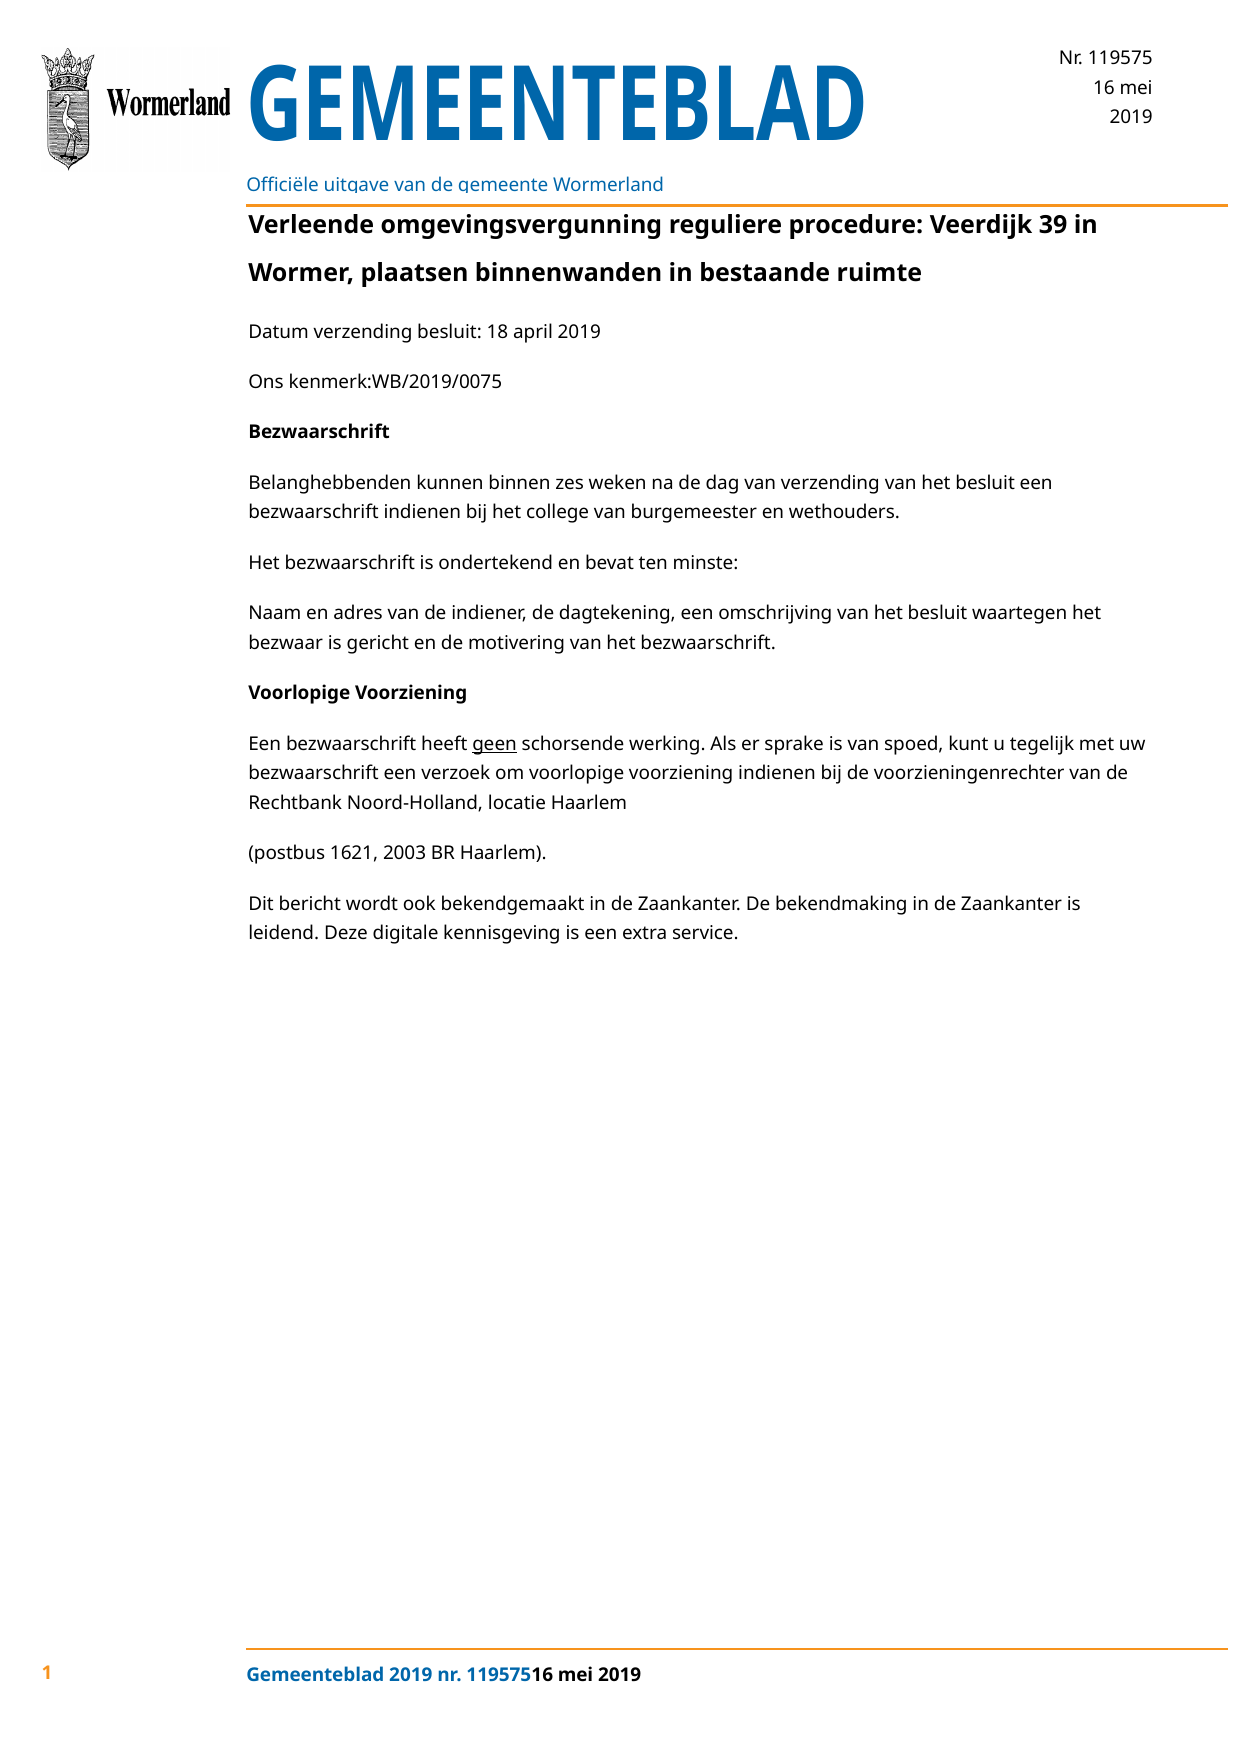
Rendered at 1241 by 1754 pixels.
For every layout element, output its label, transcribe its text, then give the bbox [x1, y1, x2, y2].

text Voorlopige Voorziening [248, 679, 1152, 705]
text Bezwaarschrift [248, 419, 1152, 444]
text Dit bericht wordt ook bekendgemaakt in de Zaankanter. De bekendmaking in de Zaankanter is leidend. Deze digitale kennisgeving is een extra service. [248, 890, 1152, 945]
text Verleende omgevingsvergunning reguliere procedure: Veerdijk 39 in Wormer, plaatsen binnenwanden in bestaande ruimte [248, 207, 1152, 288]
text Ons kenmerk:WB/2019/0075 [248, 368, 1152, 394]
text Belanghebbenden kunnen binnen zes weken na de dag van verzending van het besluit een bezwaarschrift indienen bij het college van burgemeester en wethouders. [248, 469, 1152, 524]
text (postbus 1621, 2003 BR Haarlem). [248, 839, 1152, 865]
text Een bezwaarschrift heeft geen schorsende werking. Als er sprake is van spoed, kunt u tegelijk met uw bezwaarschrift een verzoek om voorlopige voorziening indienen bij de voorzieningenrechter van de Rechtbank Noord-Holland, locatie Haarlem [248, 730, 1152, 815]
picture [41, 47, 231, 172]
text Naam en adres van de indiener, de dagtekening, een omschrijving van het besluit waartegen het bezwaar is gericht en de motivering van het bezwaarschrift. [248, 599, 1152, 655]
text Het bezwaarschrift is ondertekend en bevat ten minste: [248, 549, 1152, 575]
text Datum verzending besluit: 18 april 2019 [248, 318, 1152, 344]
